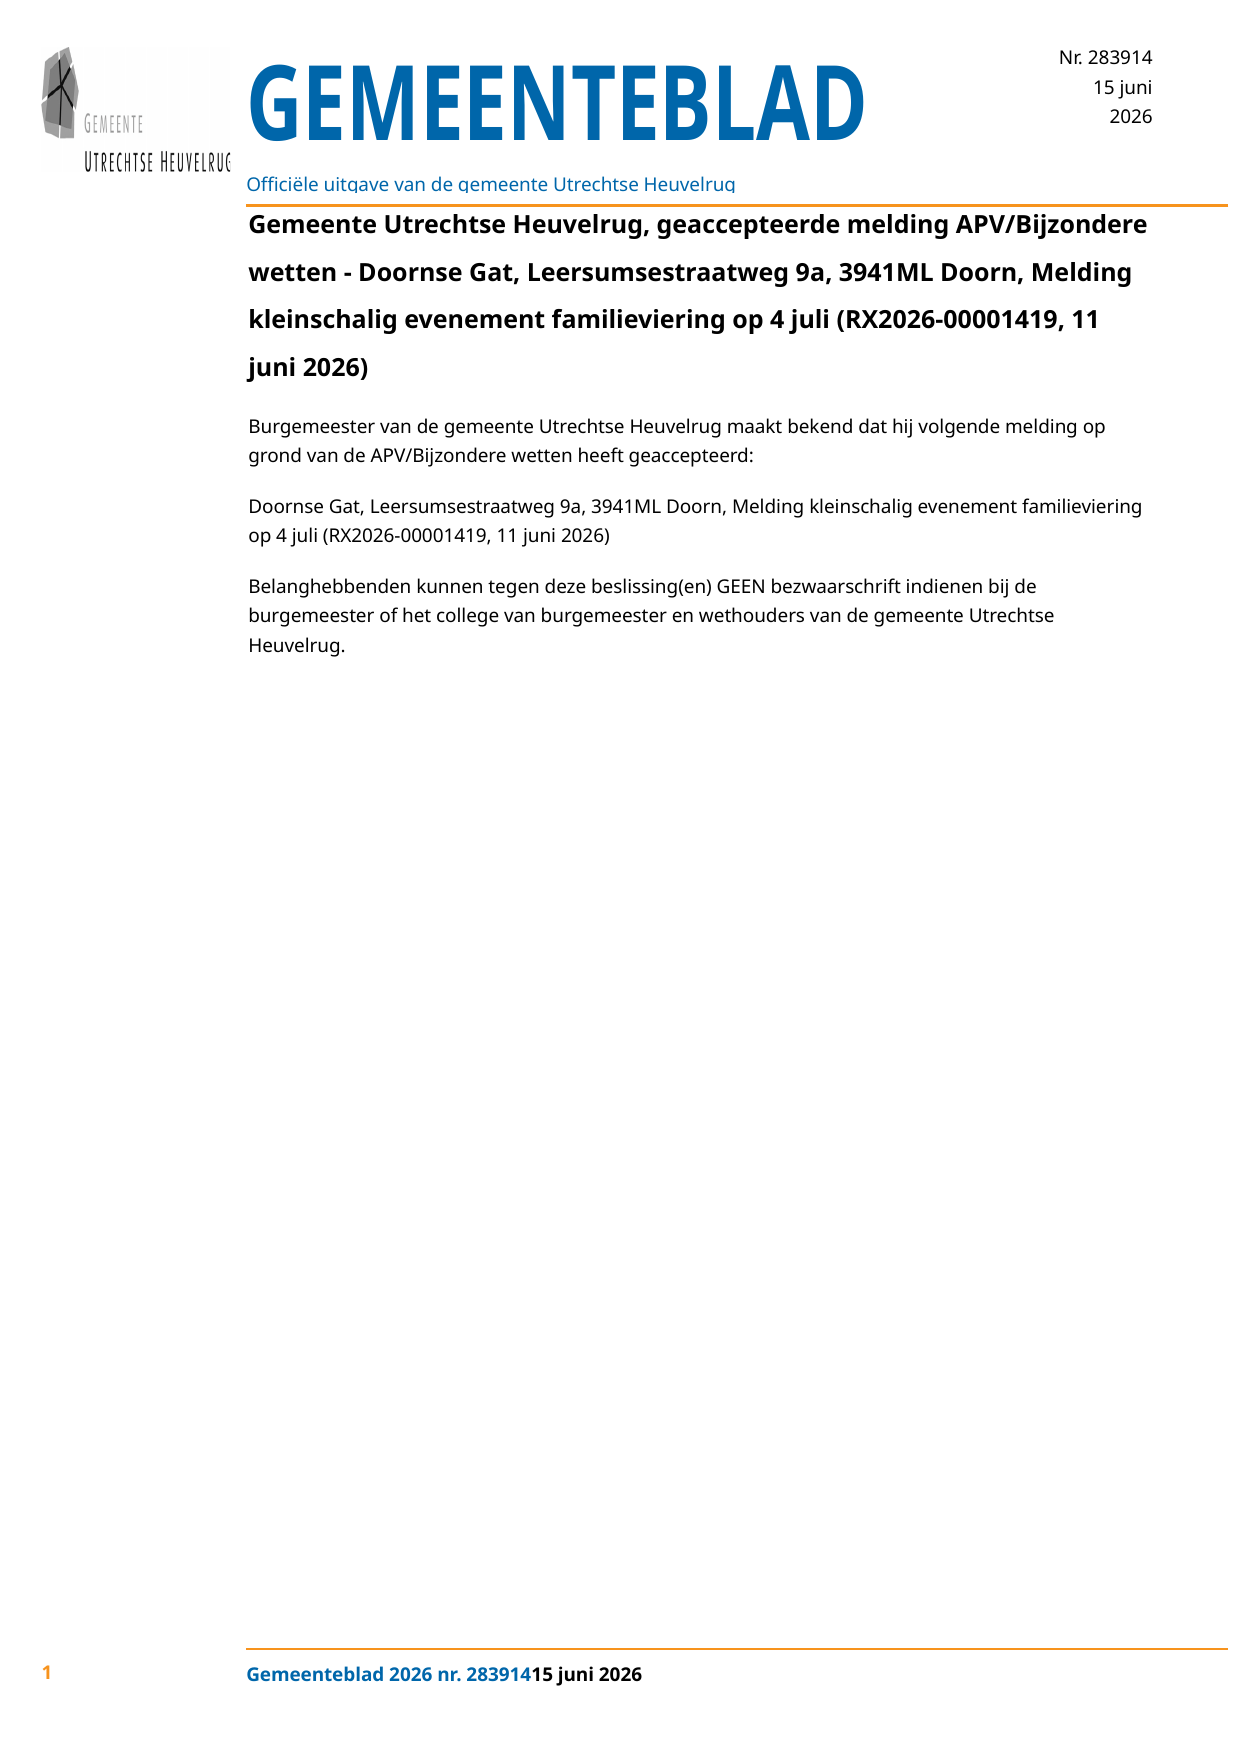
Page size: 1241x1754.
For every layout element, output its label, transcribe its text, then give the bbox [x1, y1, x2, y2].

text Doornse Gat, Leersumsestraatweg 9a, 3941ML Doorn, Melding kleinschalig evenement familieviering op 4 juli (RX2026-00001419, 11 juni 2026) [248, 493, 1152, 548]
picture [41, 47, 231, 172]
text Burgemeester van de gemeente Utrechtse Heuvelrug maakt bekend dat hij volgende melding op grond van de APV/Bijzondere wetten heeft geaccepteerd: [248, 413, 1152, 468]
text Belanghebbenden kunnen tegen deze beslissing(en) GEEN bezwaarschrift indienen bij de burgemeester of het college van burgemeester en wethouders van de gemeente Utrechtse Heuvelrug. [248, 573, 1152, 658]
text Gemeente Utrechtse Heuvelrug, geaccepteerde melding APV/Bijzondere wetten - Doornse Gat, Leersumsestraatweg 9a, 3941ML Doorn, Melding kleinschalig evenement familieviering op 4 juli (RX2026-00001419, 11 juni 2026) [248, 207, 1152, 384]
